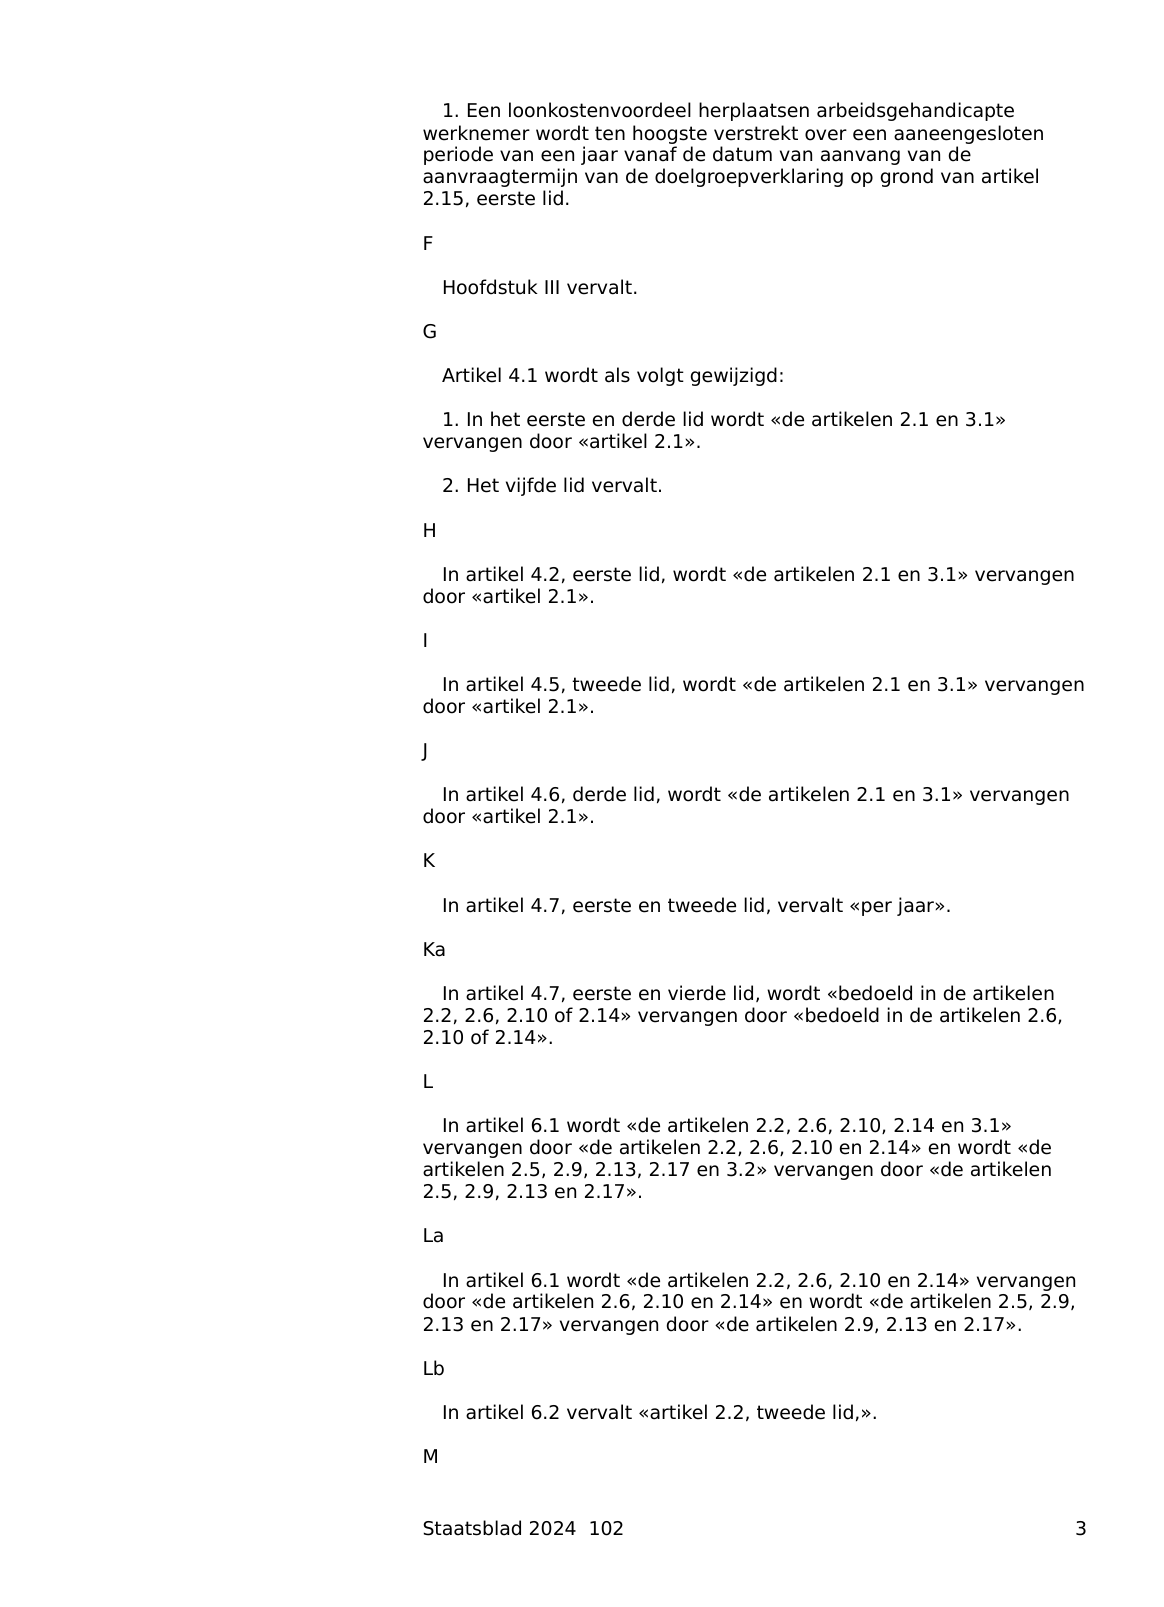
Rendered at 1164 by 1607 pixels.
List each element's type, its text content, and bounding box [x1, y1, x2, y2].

text I [422, 630, 1087, 652]
text In artikel 6.1 wordt «de artikelen 2.2, 2.6, 2.10, 2.14 en 3.1» vervangen door «de artikelen 2.2, 2.6, 2.10 en 2.14» en wordt «de artikelen 2.5, 2.9, 2.13, 2.17 en 3.2» vervangen door «de artikelen 2.5, 2.9, 2.13 en 2.17». [422, 1115, 1087, 1203]
text In artikel 6.1 wordt «de artikelen 2.2, 2.6, 2.10 en 2.14» vervangen door «de artikelen 2.6, 2.10 en 2.14» en wordt «de artikelen 2.5, 2.9, 2.13 en 2.17» vervangen door «de artikelen 2.9, 2.13 en 2.17». [422, 1269, 1087, 1335]
text 2. Het vijfde lid vervalt. [422, 475, 1087, 497]
text K [422, 850, 1087, 872]
text Artikel 4.1 wordt als volgt gewijzigd: [422, 365, 1087, 387]
text L [422, 1071, 1087, 1093]
text In artikel 4.7, eerste en vierde lid, wordt «bedoeld in de artikelen 2.2, 2.6, 2.10 of 2.14» vervangen door «bedoeld in de artikelen 2.6, 2.10 of 2.14». [422, 983, 1087, 1049]
text In artikel 4.2, eerste lid, wordt «de artikelen 2.1 en 3.1» vervangen door «artikel 2.1». [422, 564, 1087, 608]
text F [422, 232, 1087, 254]
text In artikel 4.5, tweede lid, wordt «de artikelen 2.1 en 3.1» vervangen door «artikel 2.1». [422, 674, 1087, 718]
text G [422, 321, 1087, 343]
text 1. In het eerste en derde lid wordt «de artikelen 2.1 en 3.1» vervangen door «artikel 2.1». [422, 409, 1087, 453]
text M [422, 1446, 1087, 1468]
text 1. Een loonkostenvoordeel herplaatsen arbeidsgehandicapte werknemer wordt ten hoogste verstrekt over een aaneengesloten periode van een jaar vanaf de datum van aanvang van de aanvraagtermijn van de doelgroepverklaring op grond van artikel 2.15, eerste lid. [422, 100, 1087, 210]
text In artikel 4.7, eerste en tweede lid, vervalt «per jaar». [422, 894, 1087, 917]
text H [422, 519, 1087, 541]
text In artikel 6.2 vervalt «artikel 2.2, tweede lid,». [422, 1402, 1087, 1424]
text La [422, 1225, 1087, 1247]
text Hoofdstuk III vervalt. [422, 277, 1087, 299]
text Ka [422, 939, 1087, 961]
text J [422, 740, 1087, 762]
text In artikel 4.6, derde lid, wordt «de artikelen 2.1 en 3.1» vervangen door «artikel 2.1». [422, 784, 1087, 828]
text Lb [422, 1358, 1087, 1379]
